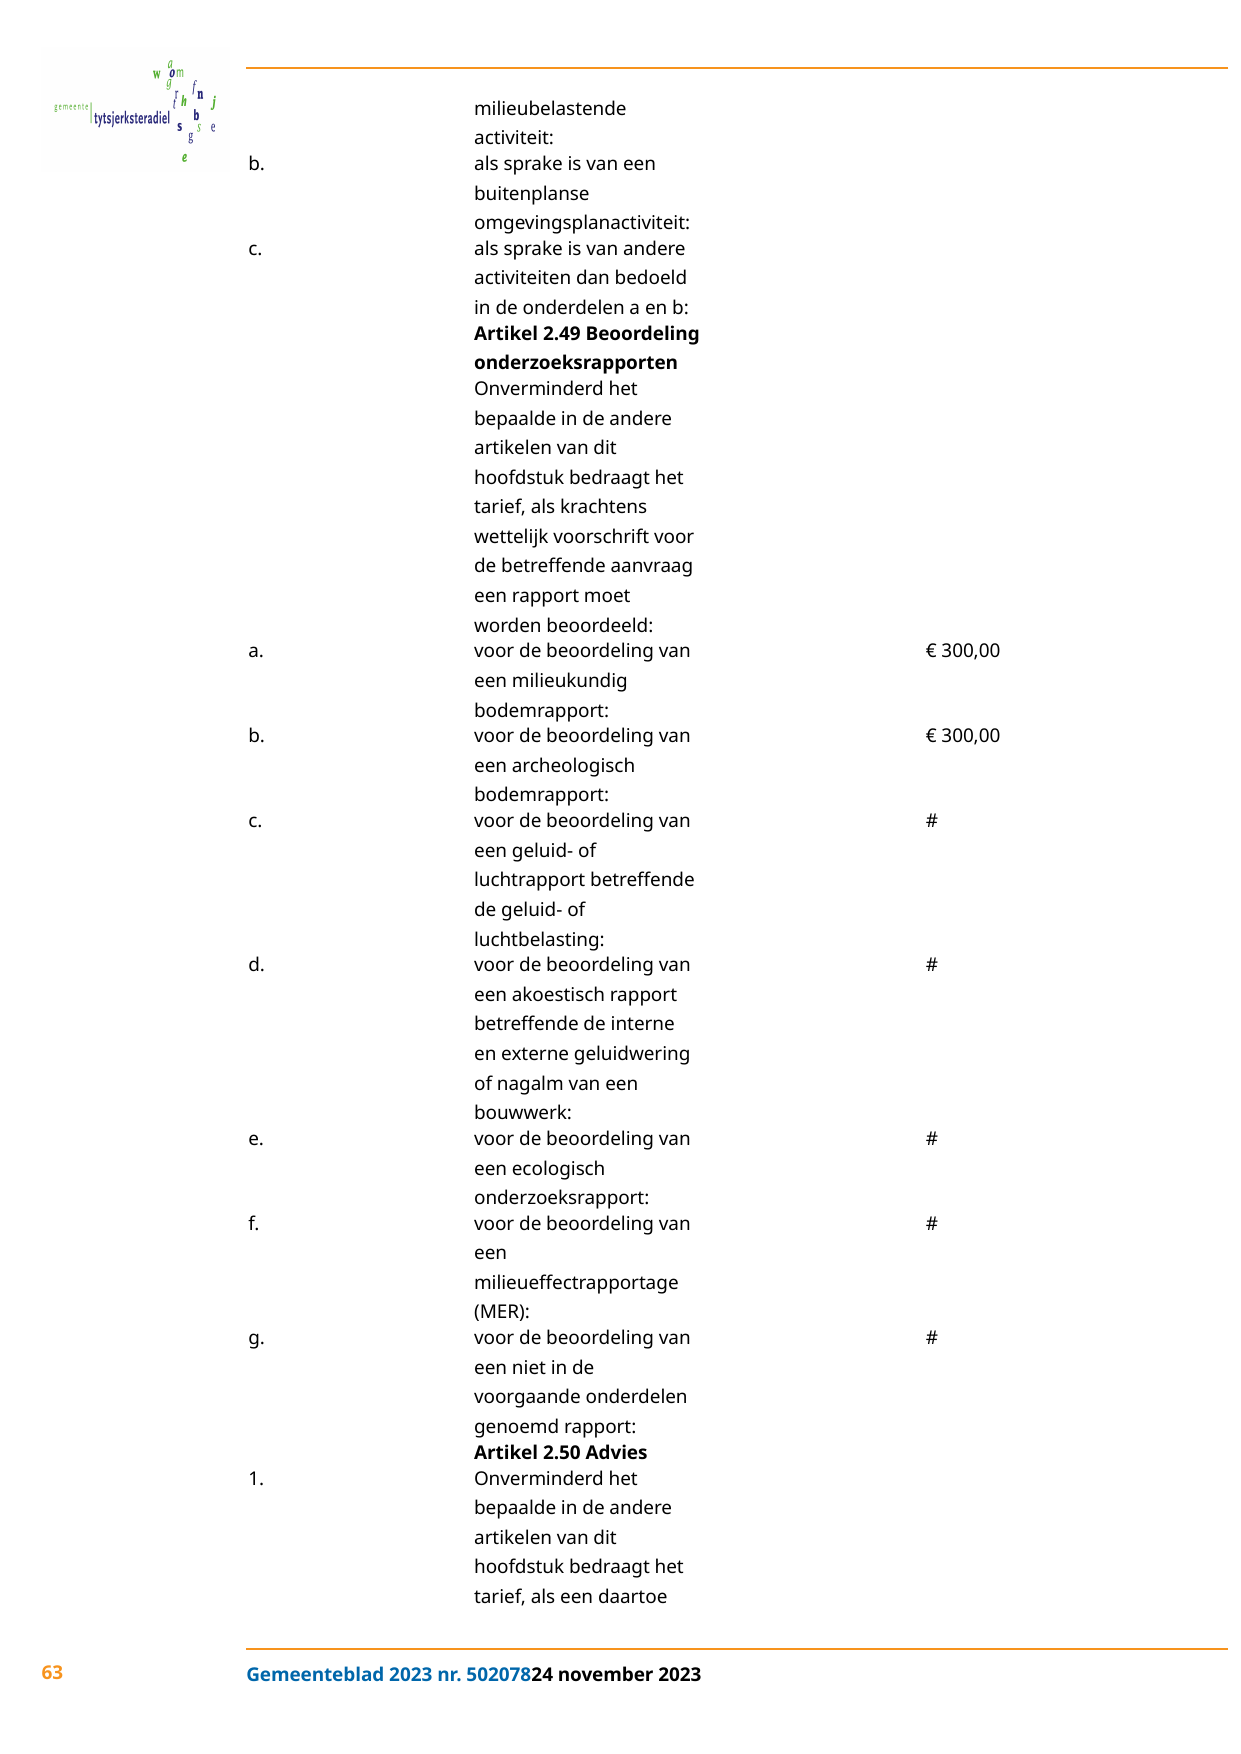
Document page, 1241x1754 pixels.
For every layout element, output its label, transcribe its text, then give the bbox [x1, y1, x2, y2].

table_cell c. [248, 235, 474, 320]
table_cell a. [248, 638, 474, 722]
table_cell [700, 951, 926, 1125]
table_cell [700, 95, 926, 150]
table_cell [700, 375, 926, 638]
table_cell [248, 375, 474, 638]
table_cell [926, 375, 1152, 638]
table_cell [926, 235, 1152, 320]
table_cell voor de beoordeling van een milieueffectrapportage (MER): [474, 1210, 700, 1324]
table_cell f. [248, 1210, 474, 1324]
table_cell [700, 638, 926, 722]
table_cell milieubelastende activiteit: [474, 95, 700, 150]
table_cell voor de beoordeling van een geluid- of luchtrapport betreffende de geluid- of luchtbelasting: [474, 808, 700, 951]
table_cell # [926, 951, 1152, 1125]
table_cell [700, 1465, 926, 1609]
table_cell Artikel 2.49 Beoordeling onderzoeksrapporten [474, 320, 700, 375]
table_cell voor de beoordeling van een akoestisch rapport betreffende de interne en externe geluidwering of nagalm van een bouwwerk: [474, 951, 700, 1125]
table_cell [926, 95, 1152, 150]
table_cell [700, 1439, 926, 1465]
table_cell # [926, 808, 1152, 951]
table_cell e. [248, 1125, 474, 1210]
table_cell [926, 150, 1152, 235]
table_cell 1. [248, 1465, 474, 1609]
table_cell [700, 1210, 926, 1324]
table_cell [926, 1465, 1152, 1609]
table_cell voor de beoordeling van een archeologisch bodemrapport: [474, 723, 700, 807]
table_cell g. [248, 1325, 474, 1439]
table_cell [700, 1325, 926, 1439]
table_cell Onverminderd het bepaalde in de andere artikelen van dit hoofdstuk bedraagt het tarief, als een daartoe [474, 1465, 700, 1609]
table_cell [248, 320, 474, 375]
table_cell Artikel 2.50 Advies [474, 1439, 700, 1465]
table_cell Onverminderd het bepaalde in de andere artikelen van dit hoofdstuk bedraagt het tarief, als krachtens wettelijk voorschrift voor de betreffende aanvraag een rapport moet worden beoordeeld: [474, 375, 700, 638]
table_cell [926, 320, 1152, 375]
picture [41, 47, 231, 172]
table_cell b. [248, 723, 474, 807]
table_cell [700, 320, 926, 375]
table_cell [700, 723, 926, 807]
table_cell [700, 235, 926, 320]
table_cell [700, 150, 926, 235]
table_cell c. [248, 808, 474, 951]
table_cell d. [248, 951, 474, 1125]
table_cell [700, 808, 926, 951]
table_cell voor de beoordeling van een milieukundig bodemrapport: [474, 638, 700, 722]
table_cell € 300,00 [926, 723, 1152, 807]
table_cell voor de beoordeling van een ecologisch onderzoeksrapport: [474, 1125, 700, 1210]
table_cell [248, 95, 474, 150]
table_cell voor de beoordeling van een niet in de voorgaande onderdelen genoemd rapport: [474, 1325, 700, 1439]
table_cell # [926, 1125, 1152, 1210]
table_cell € 300,00 [926, 638, 1152, 722]
table_cell als sprake is van andere activiteiten dan bedoeld in de onderdelen a en b: [474, 235, 700, 320]
table_cell [926, 1439, 1152, 1465]
table_cell # [926, 1210, 1152, 1324]
table_cell [700, 1125, 926, 1210]
table_cell # [926, 1325, 1152, 1439]
table_cell als sprake is van een buitenplanse omgevingsplanactiviteit: [474, 150, 700, 235]
table_cell b. [248, 150, 474, 235]
table_cell [248, 1439, 474, 1465]
